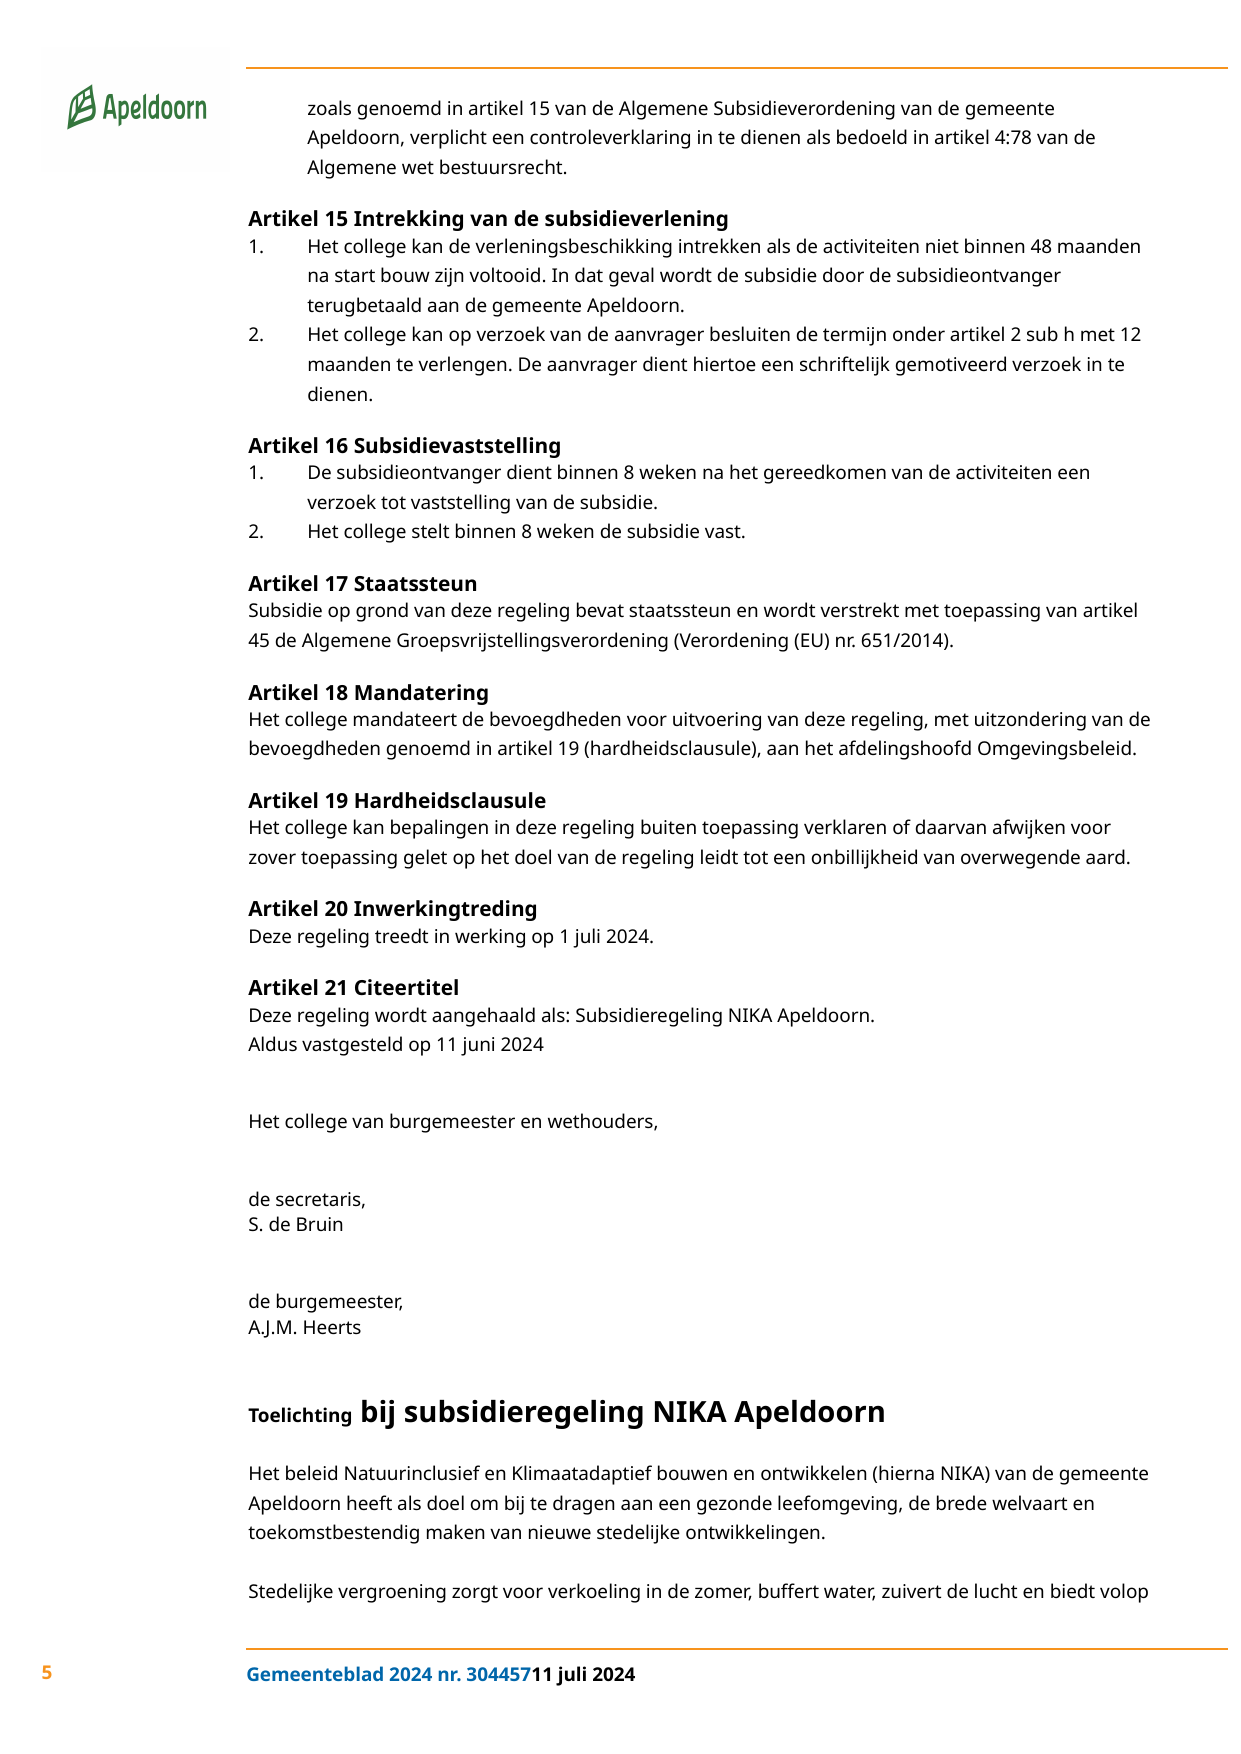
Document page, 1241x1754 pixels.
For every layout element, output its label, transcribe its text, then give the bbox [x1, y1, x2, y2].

text Het college van burgemeester en wethouders, [248, 1108, 1152, 1134]
list De subsidieontvanger dient binnen 8 weken na het gereedkomen van de activiteiten een verzoek tot vaststelling van de subsidie. [248, 459, 1152, 515]
text de burgemeester, [248, 1289, 1152, 1314]
text Deze regeling wordt aangehaald als: Subsidieregeling NIKA Apeldoorn. [248, 1002, 1152, 1027]
text Toelichting bij subsidieregeling NIKA Apeldoorn [248, 1392, 1152, 1431]
text Stedelijke vergroening zorgt voor verkoeling in de zomer, buffert water, zuivert de lucht en biedt volop [248, 1579, 1152, 1604]
text de secretaris, [248, 1186, 1152, 1211]
text Artikel 21 Citeertitel [248, 973, 1152, 1002]
list Het college stelt binnen 8 weken de subsidie vast. [248, 519, 1152, 544]
text Het beleid Natuurinclusief en Klimaatadaptief bouwen en ontwikkelen (hierna NIKA) van de gemeente Apeldoorn heeft als doel om bij te dragen aan een gezonde leefomgeving, de brede welvaart en toekomstbestendig maken van nieuwe stedelijke ontwikkelingen. [248, 1460, 1152, 1545]
text A.J.M. Heerts [248, 1314, 1152, 1340]
picture [41, 47, 231, 172]
text Artikel 19 Hardheidsclausule [248, 786, 1152, 814]
text Subsidie op grond van deze regeling bevat staatssteun en wordt verstrekt met toepassing van artikel 45 de Algemene Groepsvrijstellingsverordening (Verordening (EU) nr. 651/2014). [248, 598, 1152, 653]
text Het college kan bepalingen in deze regeling buiten toepassing verklaren of daarvan afwijken voor zover toepassing gelet op het doel van de regeling leidt tot een onbillijkheid van overwegende aard. [248, 814, 1152, 870]
text Artikel 18 Mandatering [248, 678, 1152, 706]
text Artikel 15 Intrekking van de subsidieverlening [248, 204, 1152, 233]
text Aldus vastgesteld op 11 juni 2024 [248, 1031, 1152, 1057]
text Het college mandateert de bevoegdheden voor uitvoering van deze regeling, met uitzondering van de bevoegdheden genoemd in artikel 19 (hardheidsclausule), aan het afdelingshoofd Omgevingsbeleid. [248, 706, 1152, 761]
text S. de Bruin [248, 1211, 1152, 1237]
text Artikel 20 Inwerkingtreding [248, 894, 1152, 923]
text Artikel 16 Subsidievaststelling [248, 431, 1152, 459]
text Deze regeling treedt in werking op 1 juli 2024. [248, 923, 1152, 949]
list zoals genoemd in artikel 15 van de Algemene Subsidieverordening van de gemeente Apeldoorn, verplicht een controleverklaring in te dienen als bedoeld in artikel 4:78 van de Algemene wet bestuursrecht. [248, 95, 1152, 180]
list Het college kan op verzoek van de aanvrager besluiten de termijn onder artikel 2 sub h met 12 maanden te verlengen. De aanvrager dient hiertoe een schriftelijk gemotiveerd verzoek in te dienen. [248, 322, 1152, 406]
list Het college kan de verleningsbeschikking intrekken als de activiteiten niet binnen 48 maanden na start bouw zijn voltooid. In dat geval wordt de subsidie door de subsidieontvanger terugbetaald aan de gemeente Apeldoorn. [248, 233, 1152, 318]
text Artikel 17 Staatssteun [248, 569, 1152, 598]
